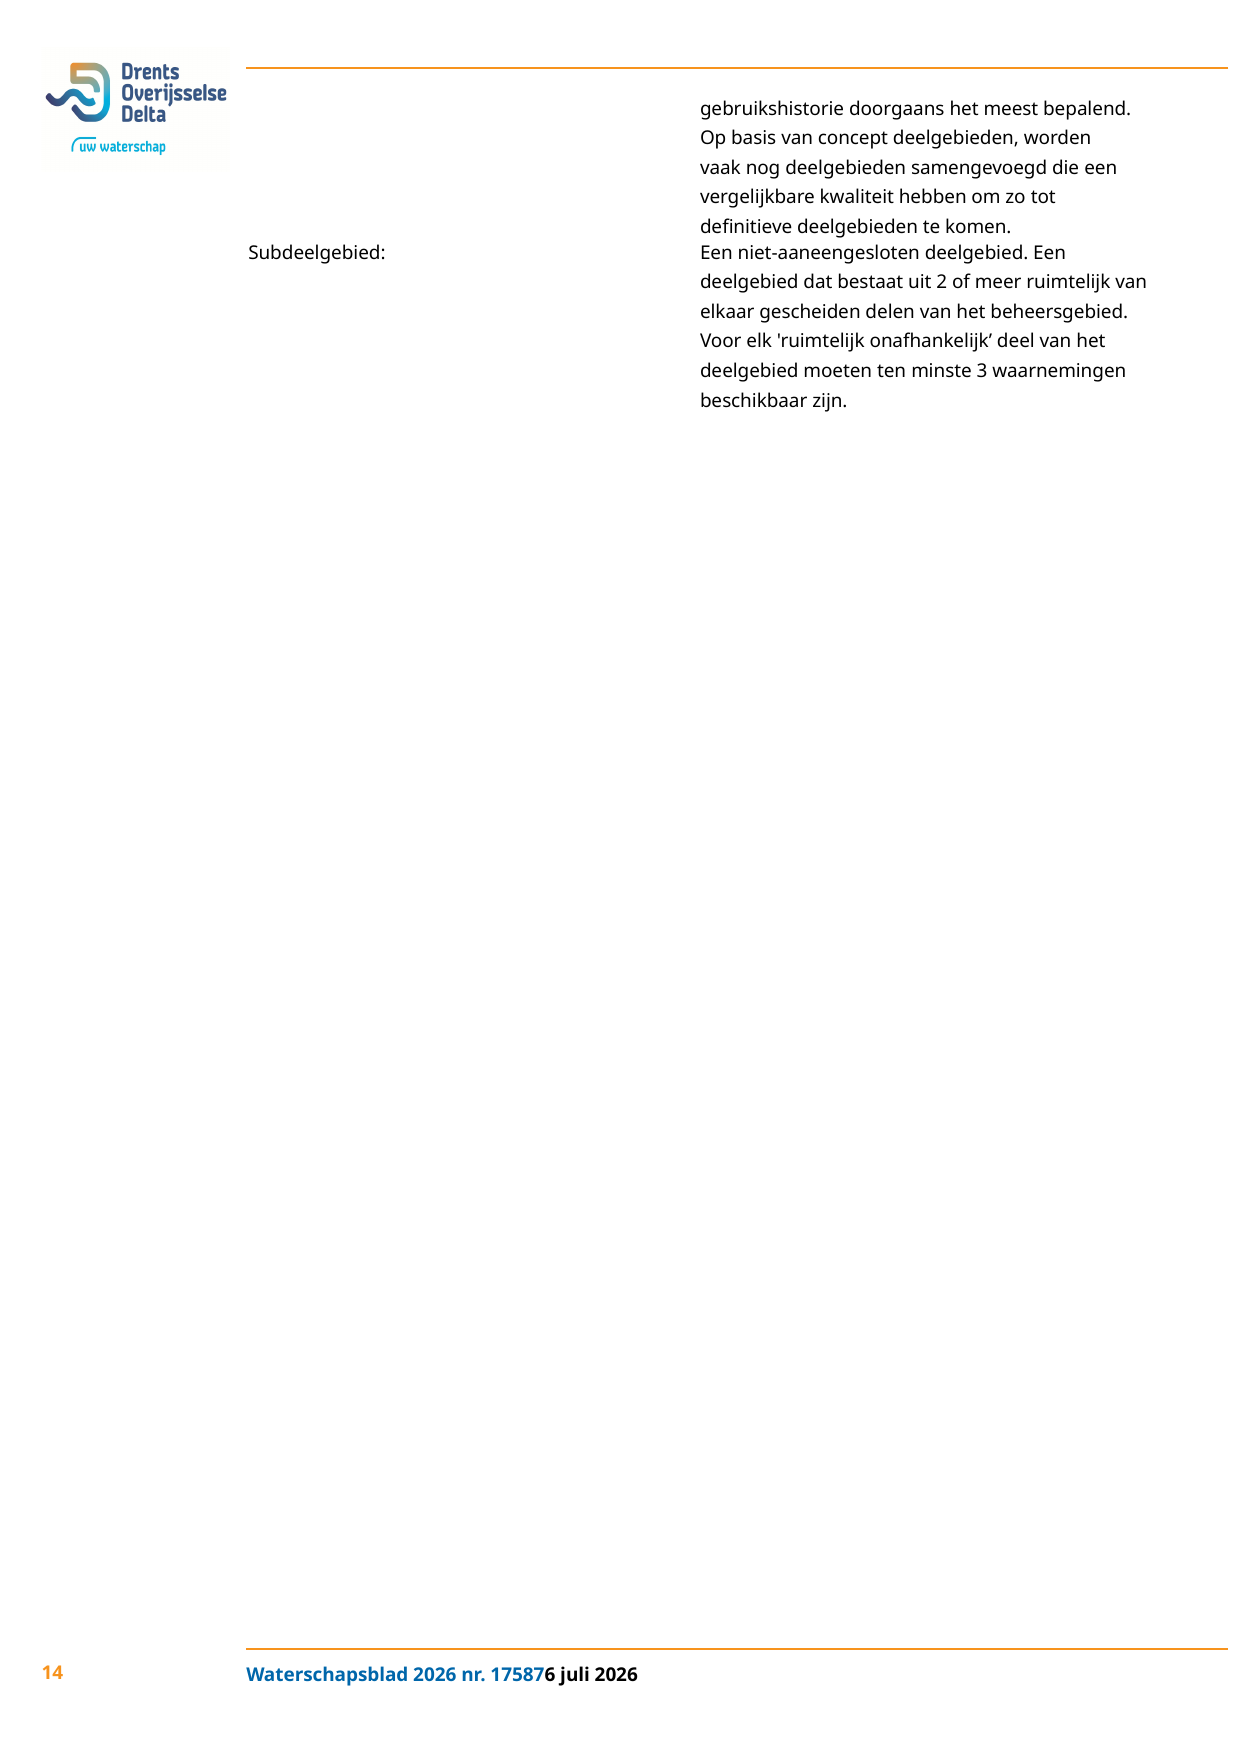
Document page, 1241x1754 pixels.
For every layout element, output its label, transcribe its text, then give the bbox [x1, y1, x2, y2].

picture [41, 47, 231, 172]
table_cell [248, 95, 700, 239]
table_cell Een niet-aaneengesloten deelgebied. Een deelgebied dat bestaat uit 2 of meer ruimtelijk van elkaar gescheiden delen van het beheersgebied. Voor elk 'ruimtelijk onafhankelijk’ deel van het deelgebied moeten ten minste 3 waarnemingen beschikbaar zijn. [700, 239, 1152, 412]
table_cell gebruikshistorie doorgaans het meest bepalend. Op basis van concept deelgebieden, worden vaak nog deelgebieden samengevoegd die een vergelijkbare kwaliteit hebben om zo tot definitieve deelgebieden te komen. [700, 95, 1152, 239]
table_cell Subdeelgebied: [248, 239, 700, 412]
